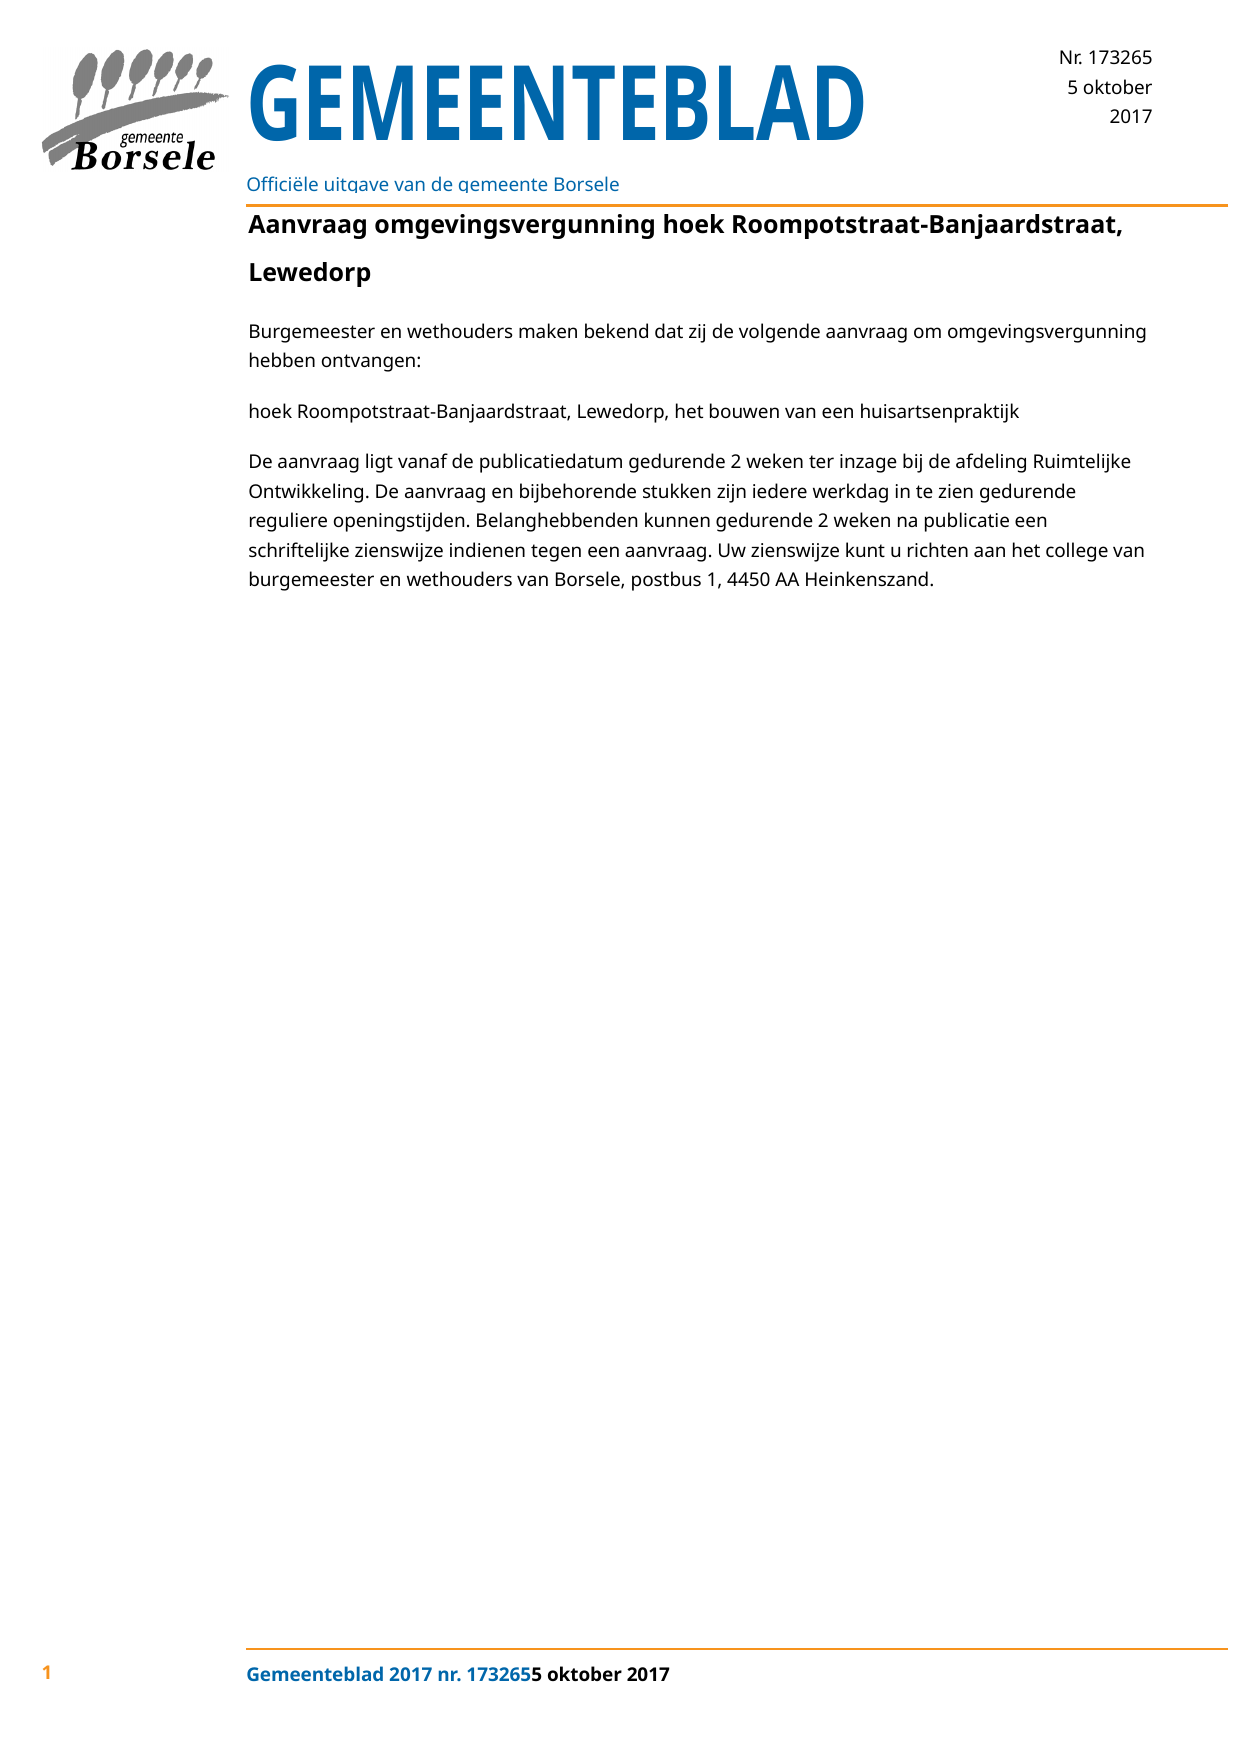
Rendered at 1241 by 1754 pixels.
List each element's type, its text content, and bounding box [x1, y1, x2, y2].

picture [41, 47, 231, 172]
text De aanvraag ligt vanaf de publicatiedatum gedurende 2 weken ter inzage bij de afdeling Ruimtelijke Ontwikkeling. De aanvraag en bijbehorende stukken zijn iedere werkdag in te zien gedurende reguliere openingstijden. Belanghebbenden kunnen gedurende 2 weken na publicatie een schriftelijke zienswijze indienen tegen een aanvraag. Uw zienswijze kunt u richten aan het college van burgemeester en wethouders van Borsele, postbus 1, 4450 AA Heinkenszand. [248, 448, 1152, 592]
text Aanvraag omgevingsvergunning hoek Roompotstraat-Banjaardstraat, Lewedorp [248, 207, 1152, 288]
text hoek Roompotstraat-Banjaardstraat, Lewedorp, het bouwen van een huisartsenpraktijk [248, 398, 1152, 424]
text Burgemeester en wethouders maken bekend dat zij de volgende aanvraag om omgevingsvergunning hebben ontvangen: [248, 318, 1152, 373]
